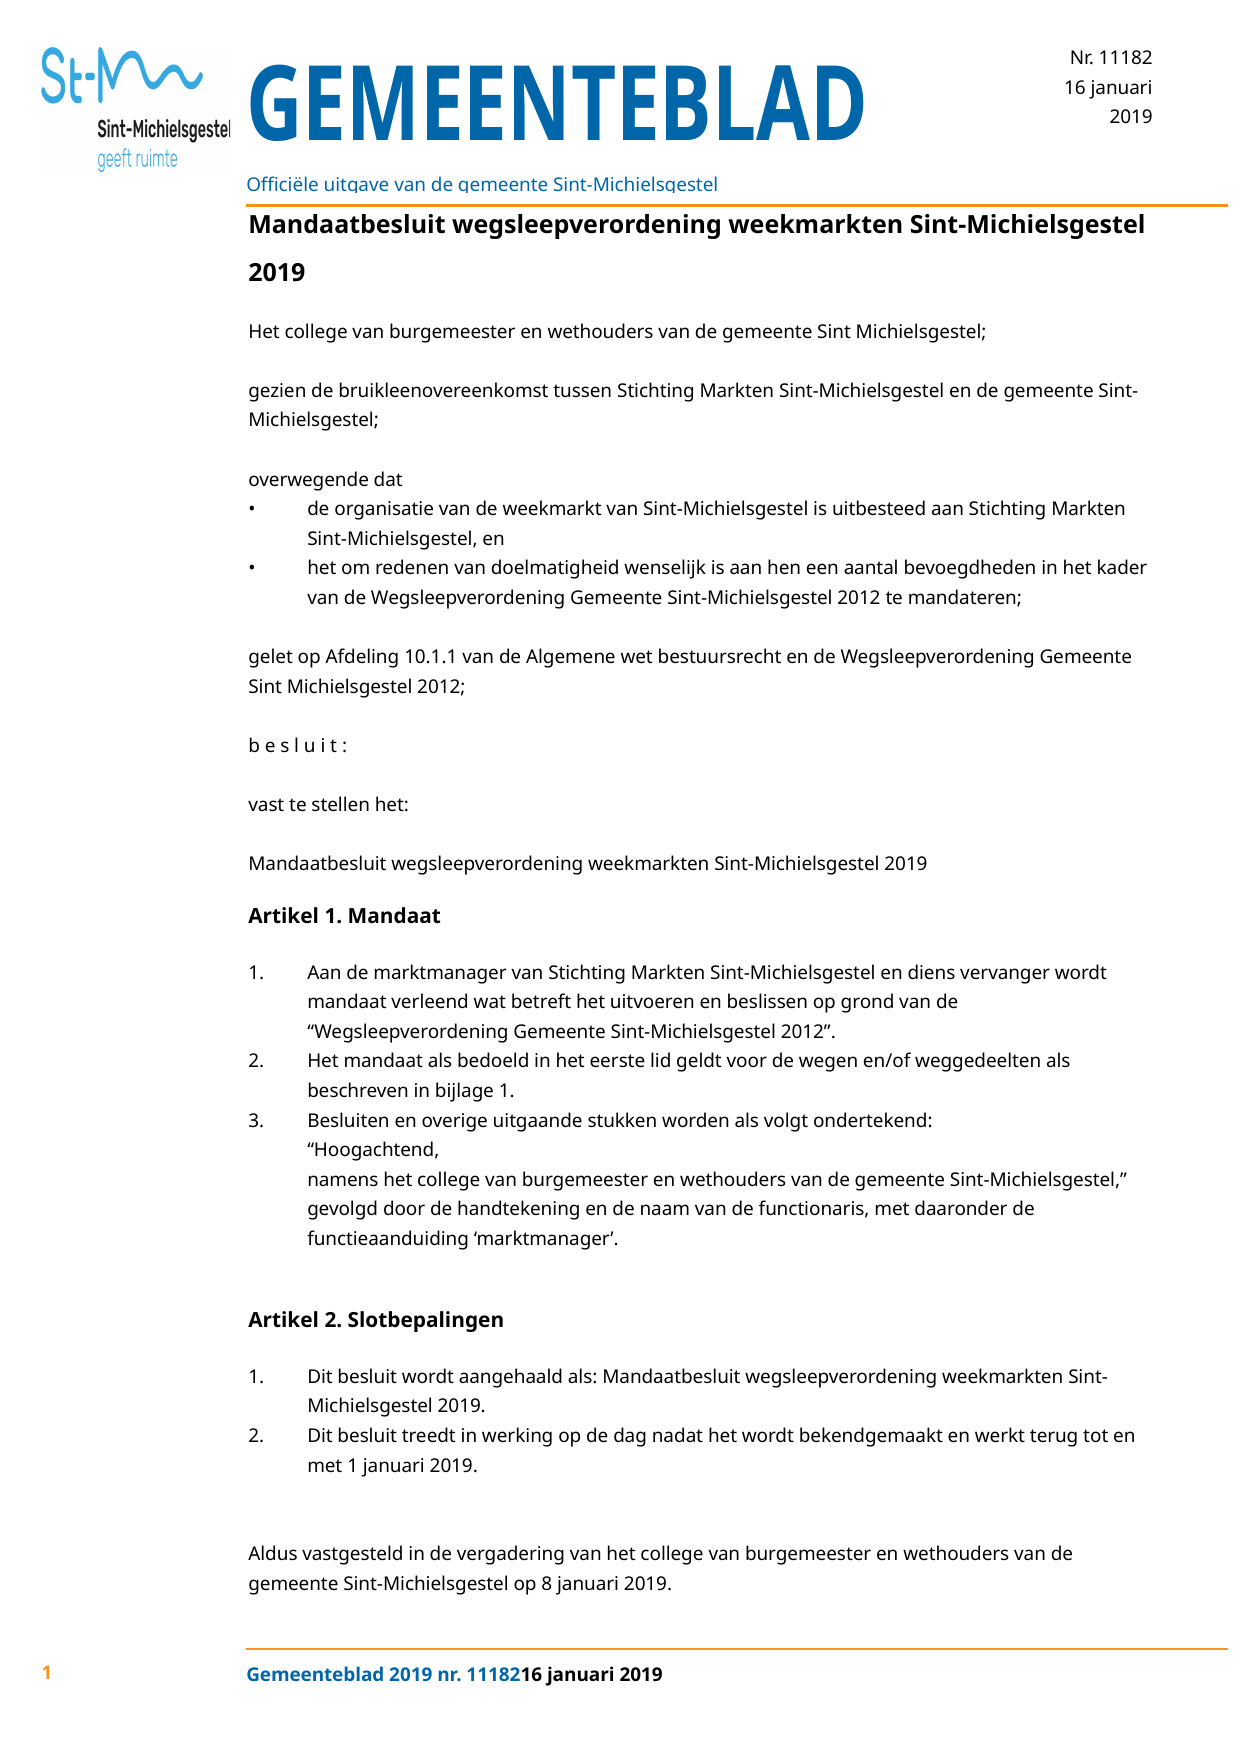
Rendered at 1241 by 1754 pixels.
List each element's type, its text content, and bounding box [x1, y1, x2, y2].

list gevolgd door de handtekening en de naam van de functionaris, met daaronder de functieaanduiding ‘marktmanager’. [248, 1196, 1152, 1251]
text gezien de bruikleenovereenkomst tussen Stichting Markten Sint-Michielsgestel en de gemeente Sint-Michielsgestel; [248, 377, 1152, 432]
text vast te stellen het: [248, 791, 1152, 817]
text Artikel 1. Mandaat [248, 901, 1152, 929]
list namens het college van burgemeester en wethouders van de gemeente Sint-Michielsgestel,” [248, 1166, 1152, 1192]
text Mandaatbesluit wegsleepverordening weekmarkten Sint-Michielsgestel 2019 [248, 850, 1152, 876]
text Aldus vastgesteld in de vergadering van het college van burgemeester en wethouders van de gemeente Sint-Michielsgestel op 8 januari 2019. [248, 1541, 1152, 1596]
list Dit besluit wordt aangehaald als: Mandaatbesluit wegsleepverordening weekmarkten Sint-Michielsgestel 2019. [248, 1363, 1152, 1418]
list Besluiten en overige uitgaande stukken worden als volgt ondertekend: [248, 1107, 1152, 1132]
list Dit besluit treedt in werking op de dag nadat het wordt bekendgemaakt en werkt terug tot en met 1 januari 2019. [248, 1422, 1152, 1478]
text Het college van burgemeester en wethouders van de gemeente Sint Michielsgestel; [248, 318, 1152, 344]
text overwegende dat [248, 466, 1152, 492]
list Aan de marktmanager van Stichting Markten Sint-Michielsgestel en diens vervanger wordt mandaat verleend wat betreft het uitvoeren en beslissen op grond van de “Wegsleepverordening Gemeente Sint-Michielsgestel 2012”. [248, 959, 1152, 1044]
text Mandaatbesluit wegsleepverordening weekmarkten Sint-Michielsgestel 2019 [248, 207, 1152, 288]
list Het mandaat als bedoeld in het eerste lid geldt voor de wegen en/of weggedeelten als beschreven in bijlage 1. [248, 1048, 1152, 1103]
text gelet op Afdeling 10.1.1 van de Algemene wet bestuursrecht en de Wegsleepverordening Gemeente Sint Michielsgestel 2012; [248, 643, 1152, 699]
text b e s l u i t : [248, 732, 1152, 758]
picture [41, 47, 231, 172]
text Artikel 2. Slotbepalingen [248, 1305, 1152, 1333]
list het om redenen van doelmatigheid wenselijk is aan hen een aantal bevoegdheden in het kader van de Wegsleepverordening Gemeente Sint-Michielsgestel 2012 te mandateren; [248, 554, 1152, 610]
list “Hoogachtend, [248, 1136, 1152, 1162]
list de organisatie van de weekmarkt van Sint-Michielsgestel is uitbesteed aan Stichting Markten Sint-Michielsgestel, en [248, 495, 1152, 551]
